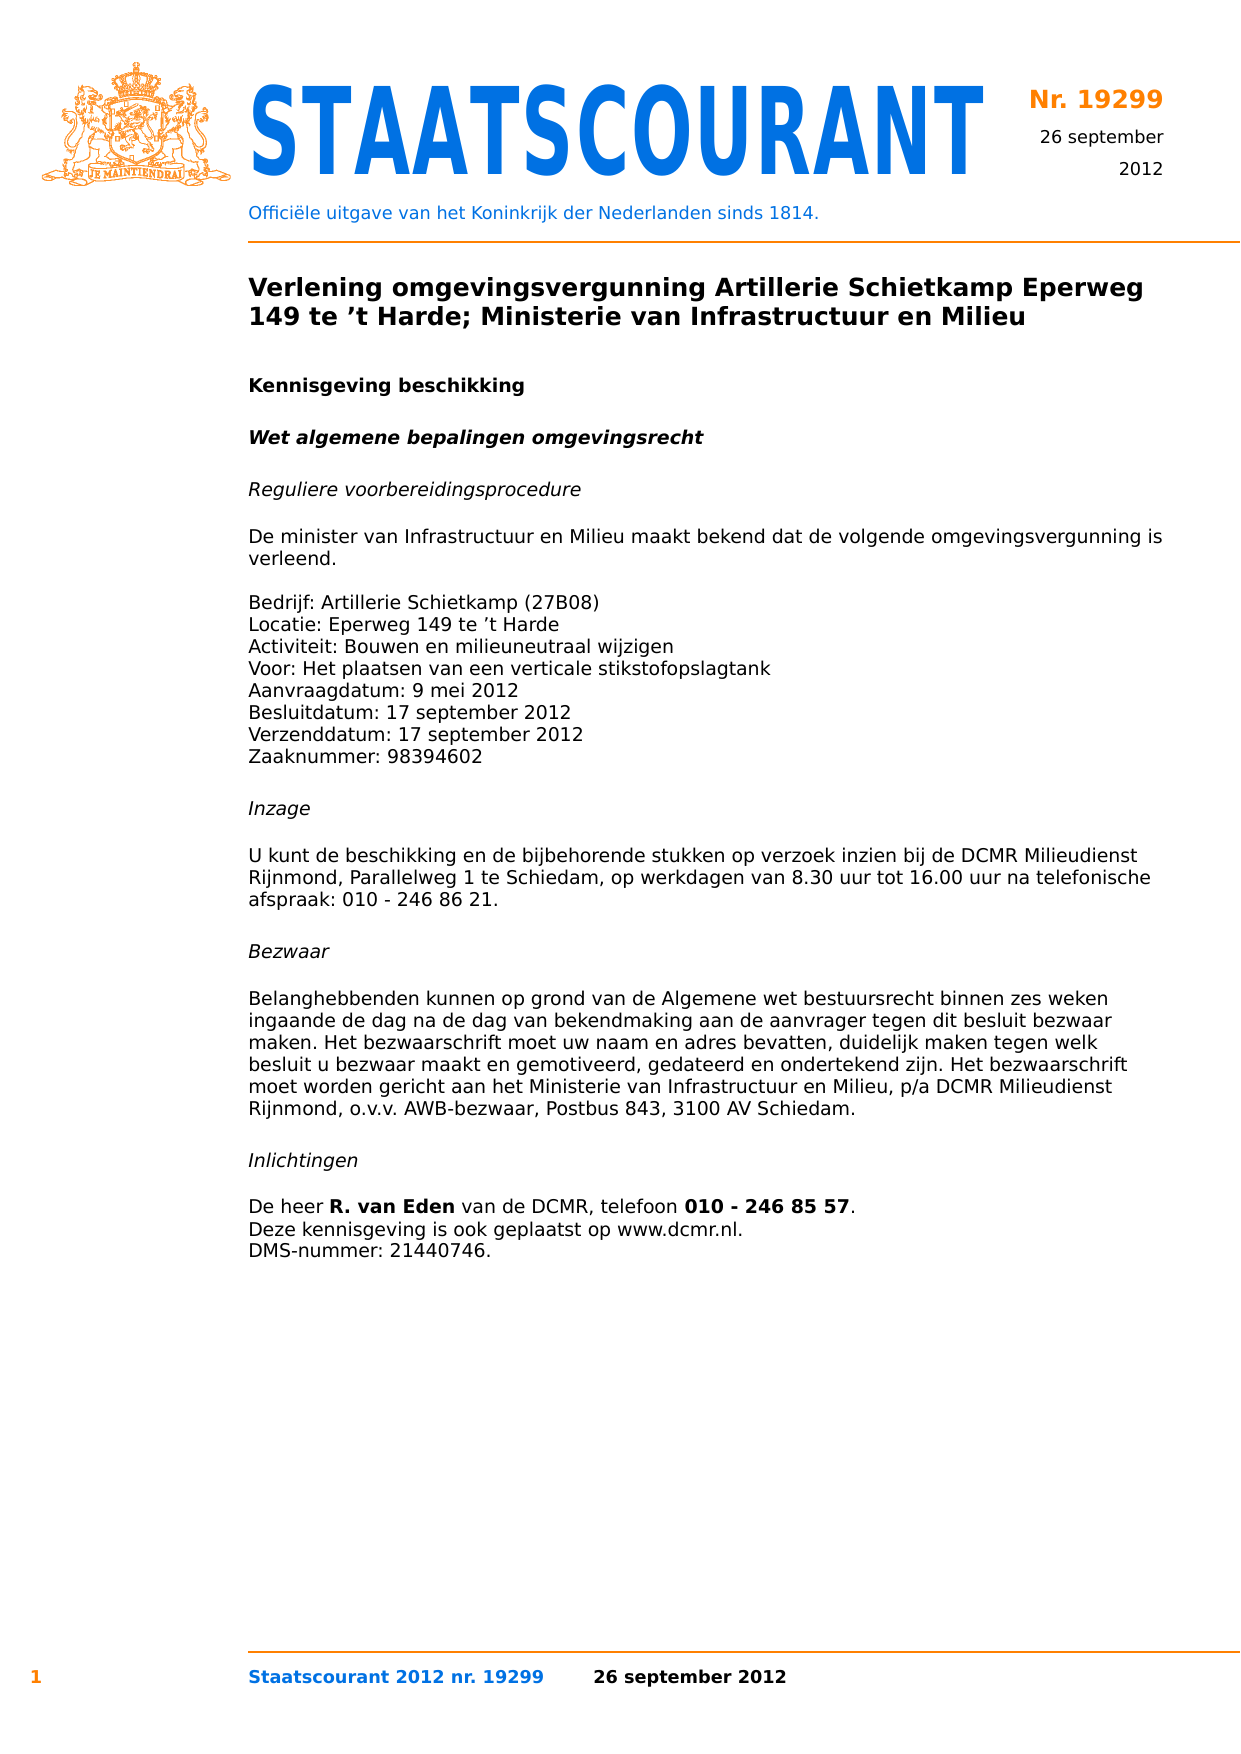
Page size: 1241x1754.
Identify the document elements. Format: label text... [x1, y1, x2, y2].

text Belanghebbenden kunnen op grond van de Algemene wet bestuursrecht binnen zes weken ingaande de dag na de dag van bekendmaking aan de aanvrager tegen dit besluit bezwaar maken. Het bezwaarschrift moet uw naam en adres bevatten, duidelijk maken tegen welk besluit u bezwaar maakt en gemotiveerd, gedateerd en ondertekend zijn. Het bezwaarschrift moet worden gericht aan het Ministerie van Infrastructuur en Milieu, p/a DCMR Milieudienst Rijnmond, o.v.v. AWB-bezwaar, Postbus 843, 3100 AV Schiedam. [248, 988, 1163, 1119]
text Deze kennisgeving is ook geplaatst op www.dcmr.nl. [248, 1218, 1163, 1240]
text Voor: Het plaatsen van een verticale stikstofopslagtank [248, 658, 1163, 680]
text De heer R. van Eden van de DCMR, telefoon 010 - 246 85 57. [248, 1196, 1163, 1218]
table_cell 26 september [998, 121, 1240, 153]
subtitle Bezwaar [248, 941, 1163, 963]
text De minister van Infrastructuur en Milieu maakt bekend dat de volgende omgevingsvergunning is verleend. [248, 526, 1163, 570]
subtitle Inzage [248, 798, 1163, 820]
subtitle Reguliere voorbereidingsprocedure [248, 479, 1163, 501]
subtitle Kennisgeving beschikking [248, 375, 1163, 397]
table_header STAATSCOURANT [248, 62, 998, 203]
table_header Nr. 19299 [998, 62, 1240, 121]
text DMS-nummer: 21440746. [248, 1240, 1163, 1262]
subtitle Wet algemene bepalingen omgevingsrecht [248, 427, 1163, 449]
table_header [25, 62, 248, 241]
text Activiteit: Bouwen en milieuneutraal wijzigen [248, 636, 1163, 658]
text Locatie: Eperweg 149 te ’t Harde [248, 614, 1163, 636]
text Bedrijf: Artillerie Schietkamp (27B08) [248, 592, 1163, 614]
text U kunt de beschikking en de bijbehorende stukken op verzoek inzien bij de DCMR Milieudienst Rijnmond, Parallelweg 1 te Schiedam, op werkdagen van 8.30 uur tot 16.00 uur na telefonische afspraak: 010 - 246 86 21. [248, 845, 1163, 911]
table_cell 2012 [998, 153, 1240, 203]
subtitle Inlichtingen [248, 1149, 1163, 1171]
text Aanvraagdatum: 9 mei 2012 [248, 680, 1163, 702]
text Zaaknummer: 98394602 [248, 746, 1163, 768]
text Verzenddatum: 17 september 2012 [248, 724, 1163, 746]
picture [41, 62, 231, 186]
text Besluitdatum: 17 september 2012 [248, 702, 1163, 724]
table_cell Officiële uitgave van het Koninkrijk der Nederlanden sinds 1814. [248, 203, 1240, 241]
subtitle Verlening omgevingsvergunning Artillerie Schietkamp Eperweg 149 te ’t Harde; Ministerie van Infrastructuur en Milieu [248, 273, 1163, 331]
